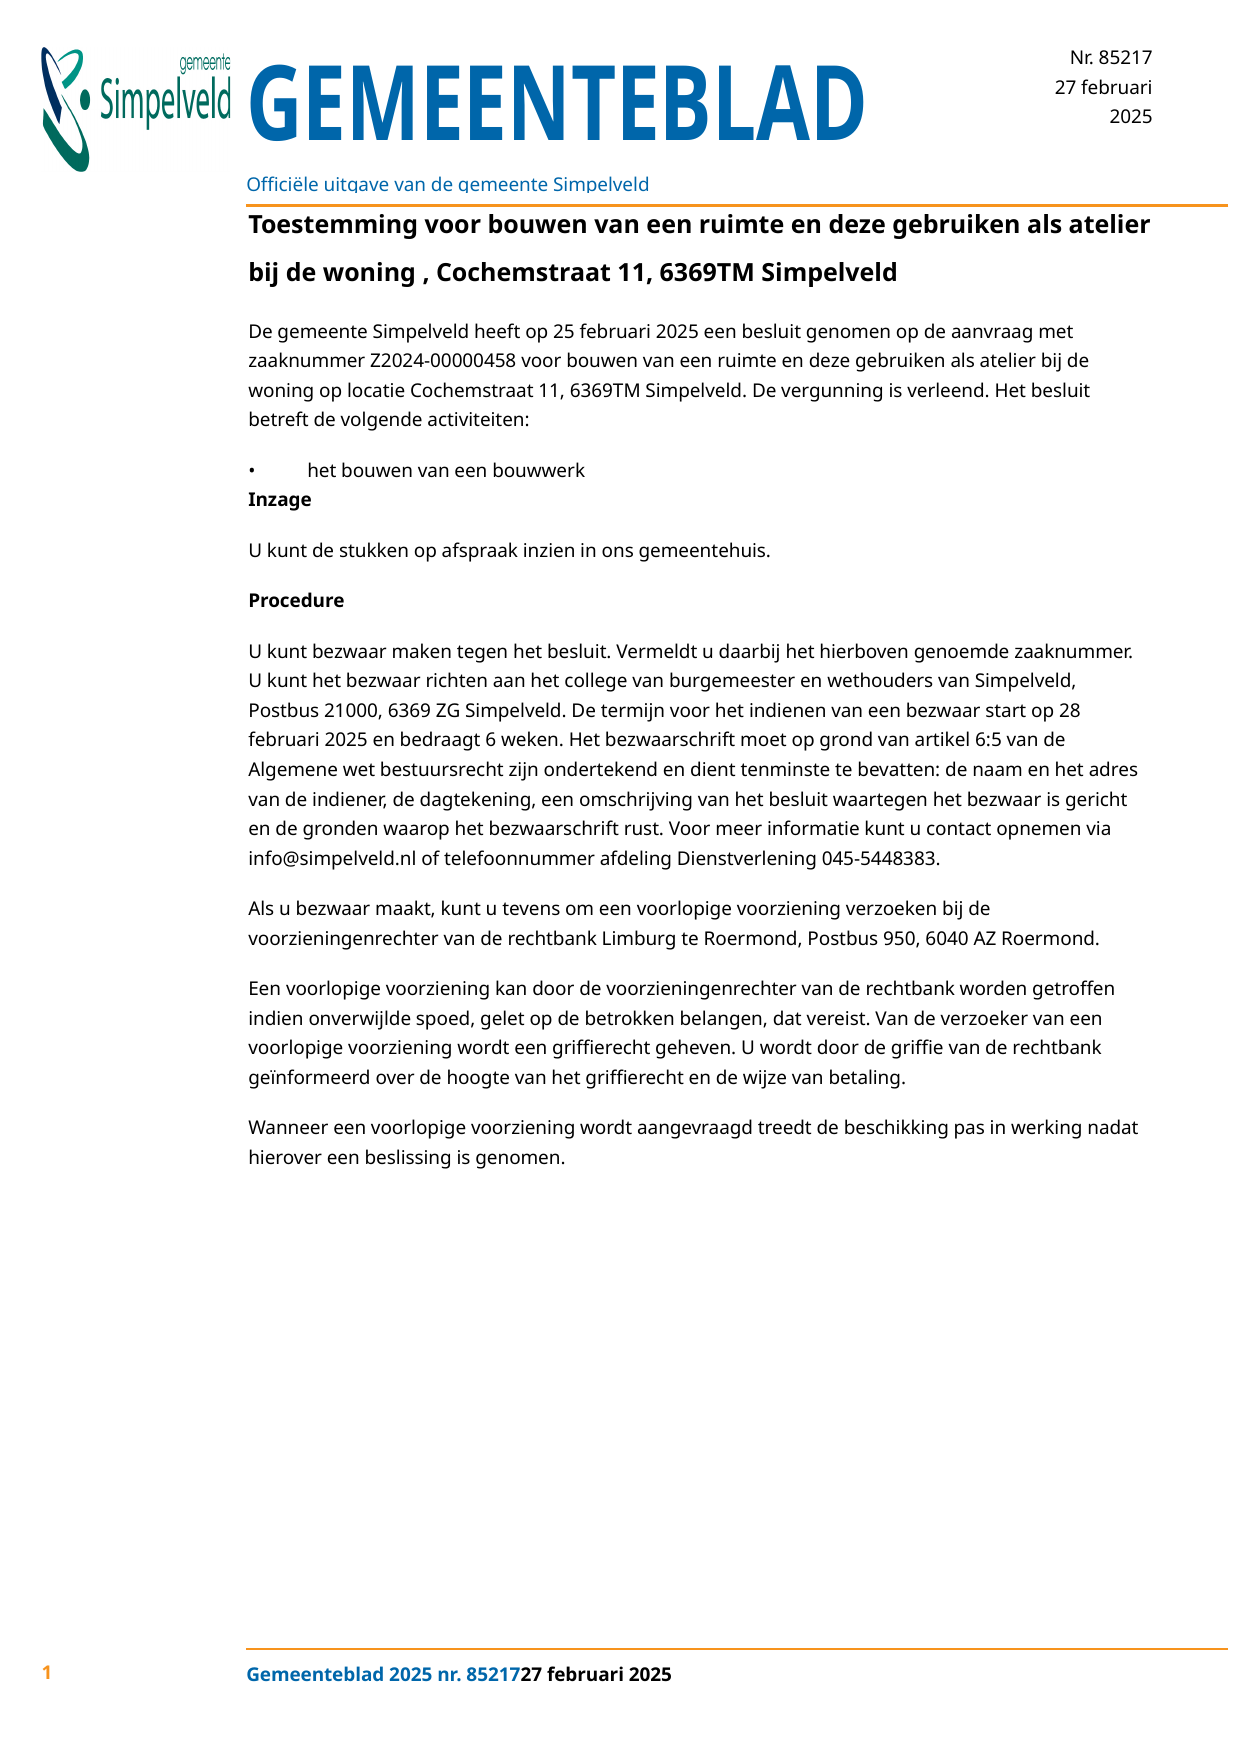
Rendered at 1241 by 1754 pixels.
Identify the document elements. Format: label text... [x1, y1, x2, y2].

text U kunt bezwaar maken tegen het besluit. Vermeldt u daarbij het hierboven genoemde zaaknummer. U kunt het bezwaar richten aan het college van burgemeester en wethouders van Simpelveld, Postbus 21000, 6369 ZG Simpelveld. De termijn voor het indienen van een bezwaar start op 28 februari 2025 en bedraagt 6 weken. Het bezwaarschrift moet op grond van artikel 6:5 van de Algemene wet bestuursrecht zijn ondertekend en dient tenminste te bevatten: de naam en het adres van de indiener, de dagtekening, een omschrijving van het besluit waartegen het bezwaar is gericht en de gronden waarop het bezwaarschrift rust. Voor meer informatie kunt u contact opnemen via info@simpelveld.nl of telefoonnummer afdeling Dienstverlening 045-5448383. [248, 638, 1152, 871]
text Procedure [248, 587, 1152, 613]
text U kunt de stukken op afspraak inzien in ons gemeentehuis. [248, 537, 1152, 563]
text De gemeente Simpelveld heeft op 25 februari 2025 een besluit genomen op de aanvraag met zaaknummer Z2024-00000458 voor bouwen van een ruimte en deze gebruiken als atelier bij de woning op locatie Cochemstraat 11, 6369TM Simpelveld. De vergunning is verleend. Het besluit betreft de volgende activiteiten: [248, 318, 1152, 432]
text Inzage [248, 487, 1152, 512]
text Wanneer een voorlopige voorziening wordt aangevraagd treedt de beschikking pas in werking nadat hierover een beslissing is genomen. [248, 1114, 1152, 1170]
picture [41, 47, 231, 172]
text Als u bezwaar maakt, kunt u tevens om een voorlopige voorziening verzoeken bij de voorzieningenrechter van de rechtbank Limburg te Roermond, Postbus 950, 6040 AZ Roermond. [248, 895, 1152, 951]
list het bouwen van een bouwwerk [248, 457, 1152, 483]
text Een voorlopige voorziening kan door de voorzieningenrechter van de rechtbank worden getroffen indien onverwijlde spoed, gelet op de betrokken belangen, dat vereist. Van de verzoeker van een voorlopige voorziening wordt een griffierecht geheven. U wordt door de griffie van de rechtbank geïnformeerd over de hoogte van het griffierecht en de wijze van betaling. [248, 975, 1152, 1090]
text Toestemming voor bouwen van een ruimte en deze gebruiken als atelier bij de woning , Cochemstraat 11, 6369TM Simpelveld [248, 207, 1152, 288]
